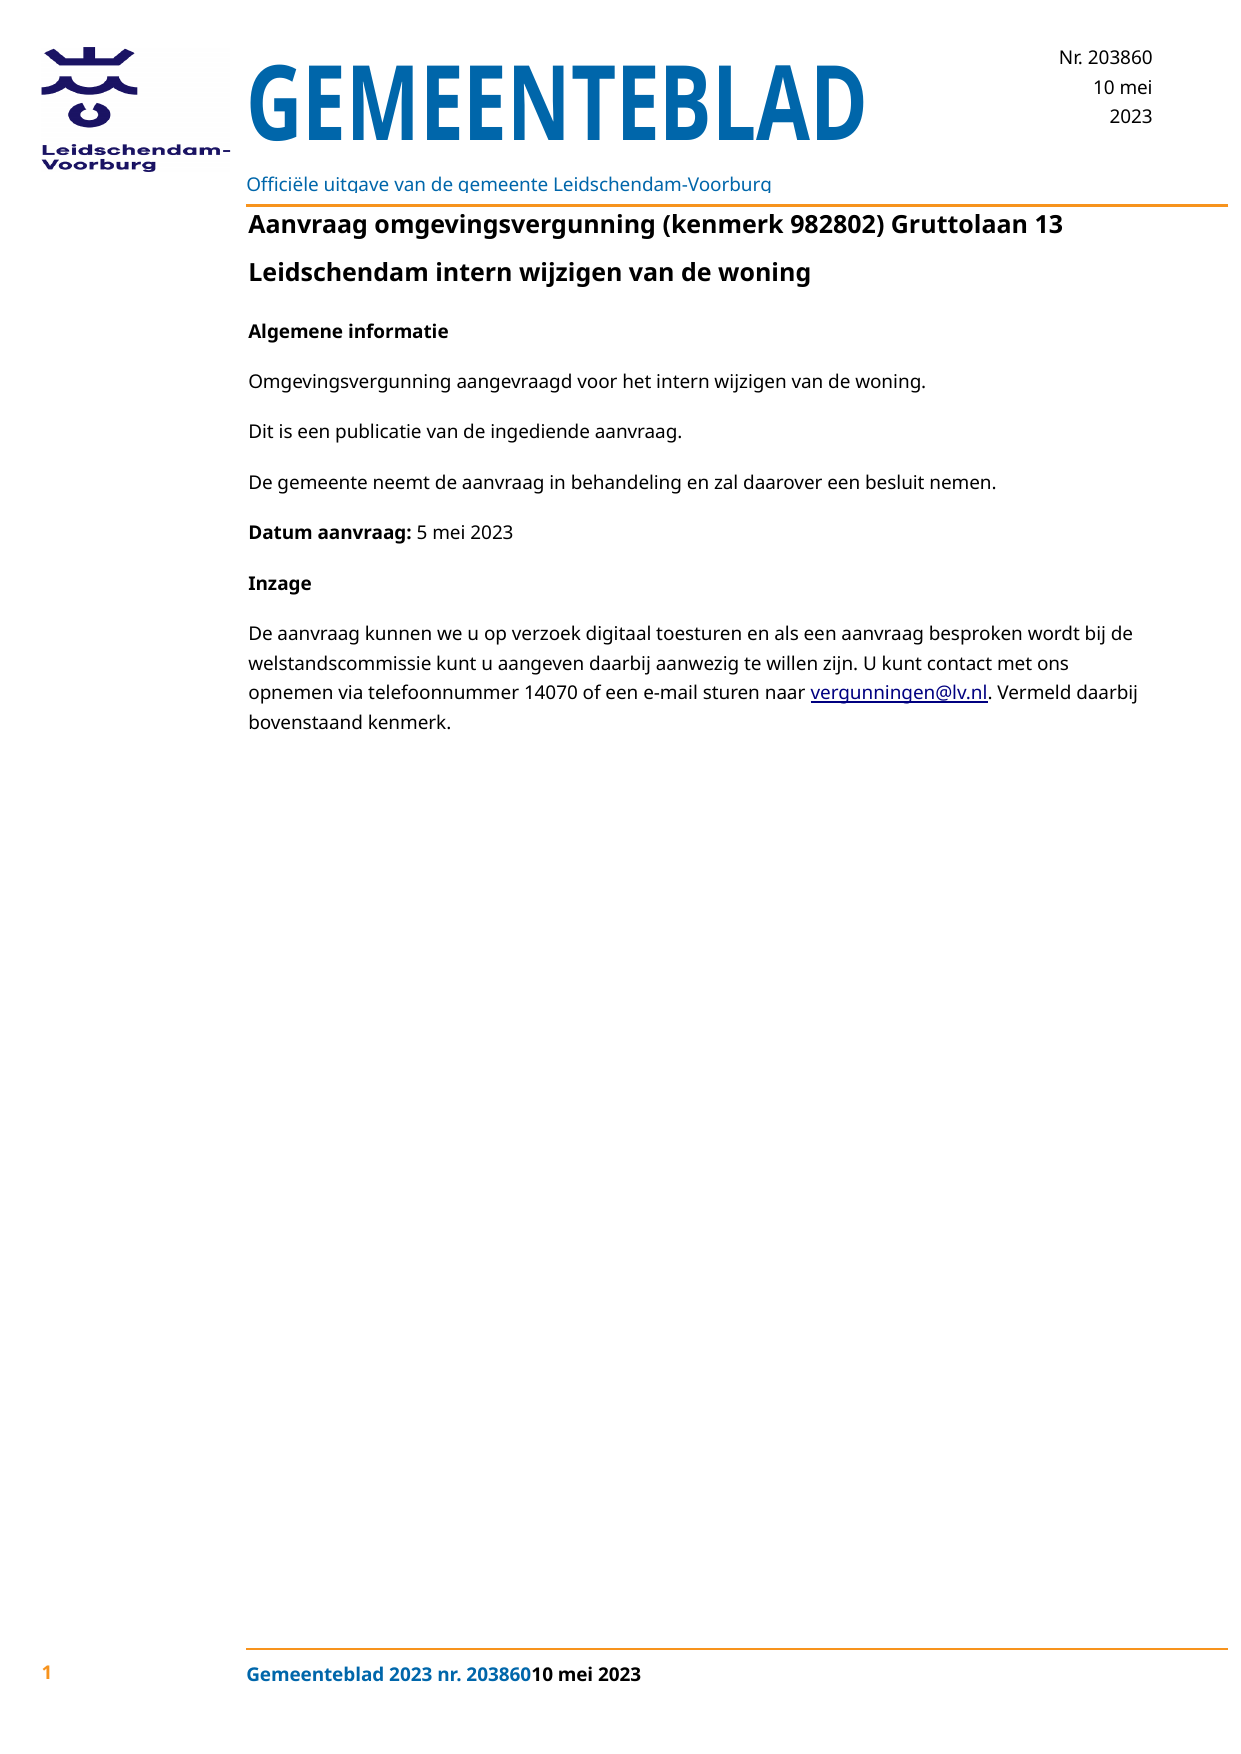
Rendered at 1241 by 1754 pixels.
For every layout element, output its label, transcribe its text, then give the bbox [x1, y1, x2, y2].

text Dit is een publicatie van de ingediende aanvraag. [248, 419, 1152, 444]
text De aanvraag kunnen we u op verzoek digitaal toesturen en als een aanvraag besproken wordt bij de welstandscommissie kunt u aangeven daarbij aanwezig te willen zijn. U kunt contact met ons opnemen via telefoonnummer 14070 of een e-mail sturen naar vergunningen@lv.nl. Vermeld daarbij bovenstaand kenmerk. [248, 620, 1152, 735]
text Aanvraag omgevingsvergunning (kenmerk 982802) Gruttolaan 13 Leidschendam intern wijzigen van de woning [248, 207, 1152, 288]
text Algemene informatie [248, 318, 1152, 344]
text Datum aanvraag: 5 mei 2023 [248, 519, 1152, 545]
text De gemeente neemt de aanvraag in behandeling en zal daarover een besluit nemen. [248, 469, 1152, 495]
picture [41, 47, 231, 172]
text Inzage [248, 570, 1152, 596]
text Omgevingsvergunning aangevraagd voor het intern wijzigen van de woning. [248, 368, 1152, 394]
